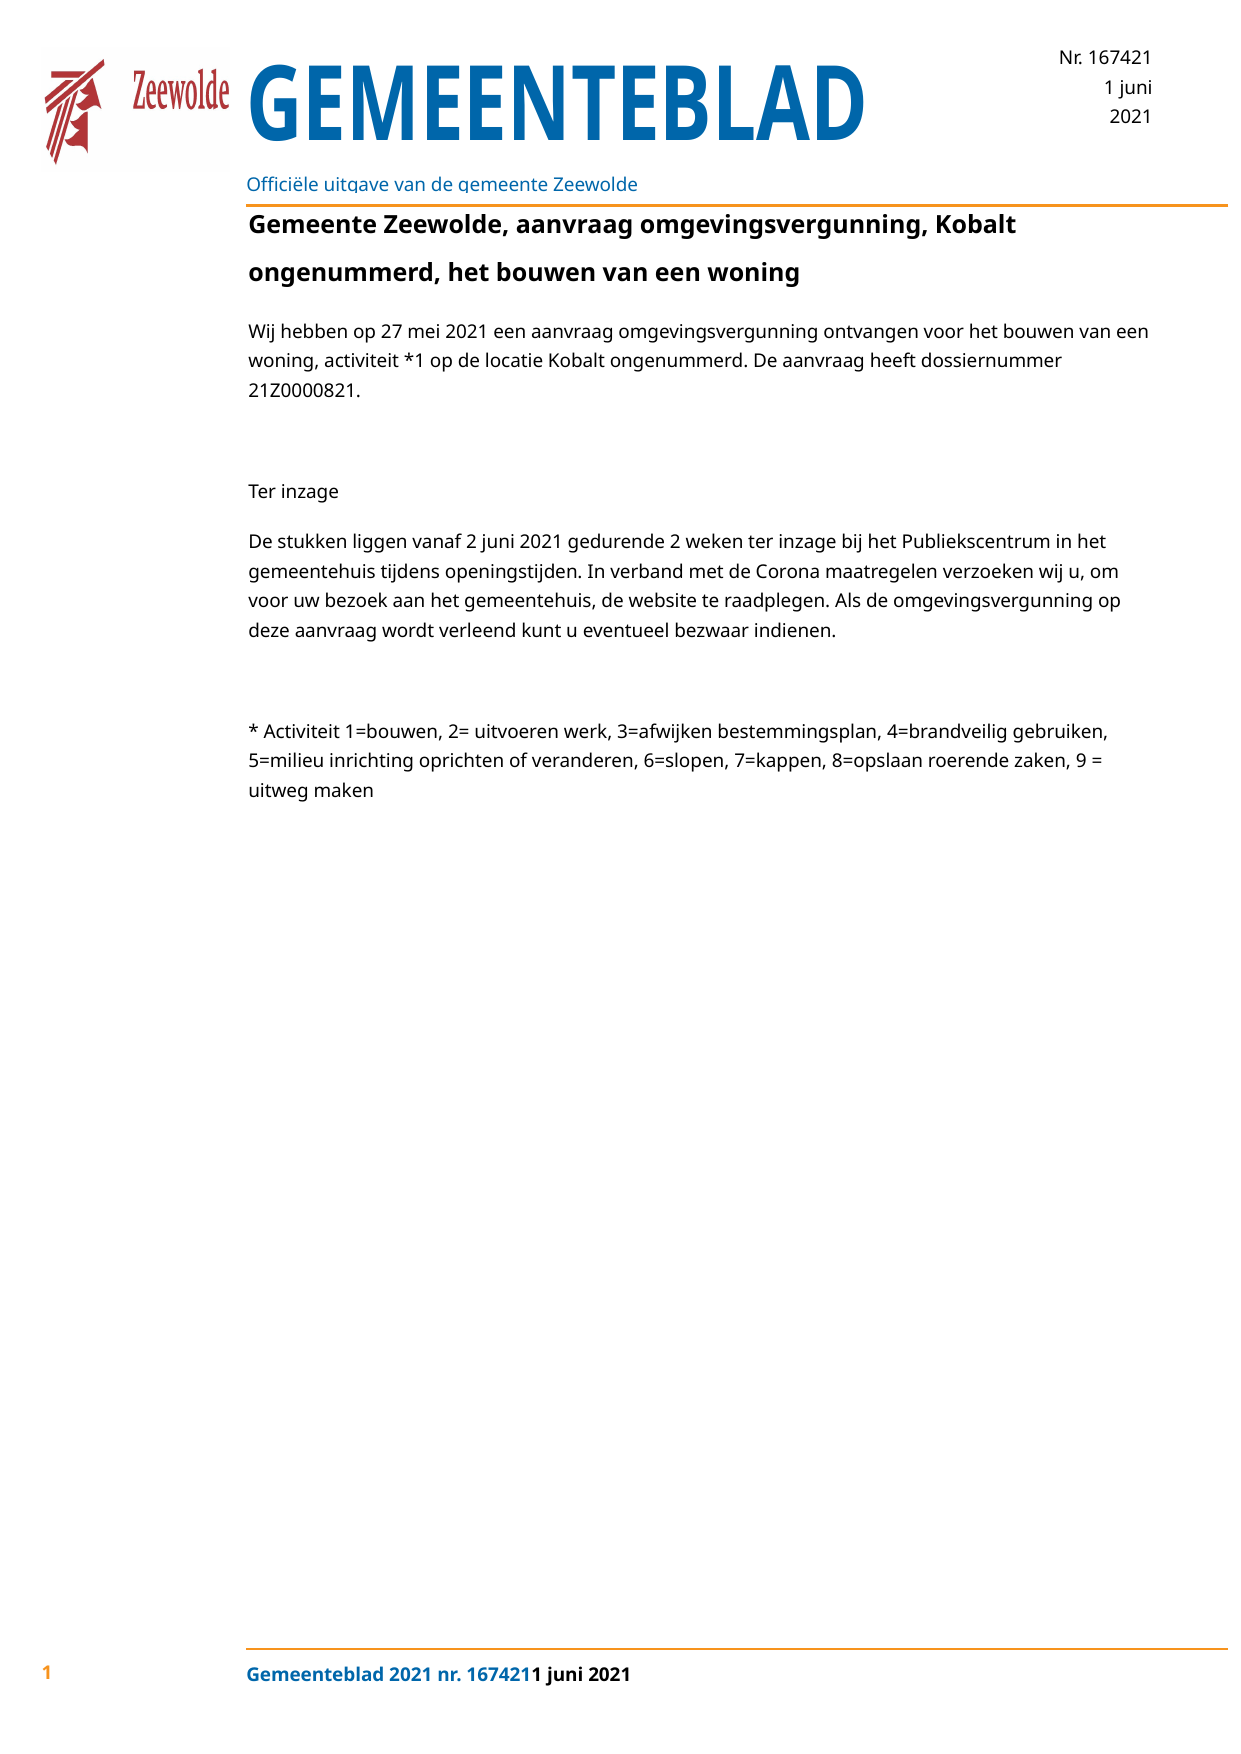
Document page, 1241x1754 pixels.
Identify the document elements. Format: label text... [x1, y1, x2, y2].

text Gemeente Zeewolde, aanvraag omgevingsvergunning, Kobalt ongenummerd, het bouwen van een woning [248, 207, 1152, 288]
text * Activiteit 1=bouwen, 2= uitvoeren werk, 3=afwijken bestemmingsplan, 4=brandveilig gebruiken, 5=milieu inrichting oprichten of veranderen, 6=slopen, 7=kappen, 8=opslaan roerende zaken, 9 = uitweg maken [248, 718, 1152, 803]
text De stukken liggen vanaf 2 juni 2021 gedurende 2 weken ter inzage bij het Publiekscentrum in het gemeentehuis tijdens openingstijden. In verband met de Corona maatregelen verzoeken wij u, om voor uw bezoek aan het gemeentehuis, de website te raadplegen. Als de omgevingsvergunning op deze aanvraag wordt verleend kunt u eventueel bezwaar indienen. [248, 528, 1152, 643]
text Wij hebben op 27 mei 2021 een aanvraag omgevingsvergunning ontvangen voor het bouwen van een woning, activiteit *1 op de locatie Kobalt ongenummerd. De aanvraag heeft dossiernummer 21Z0000821. [248, 318, 1152, 403]
text Ter inzage [248, 478, 1152, 504]
picture [41, 47, 231, 172]
